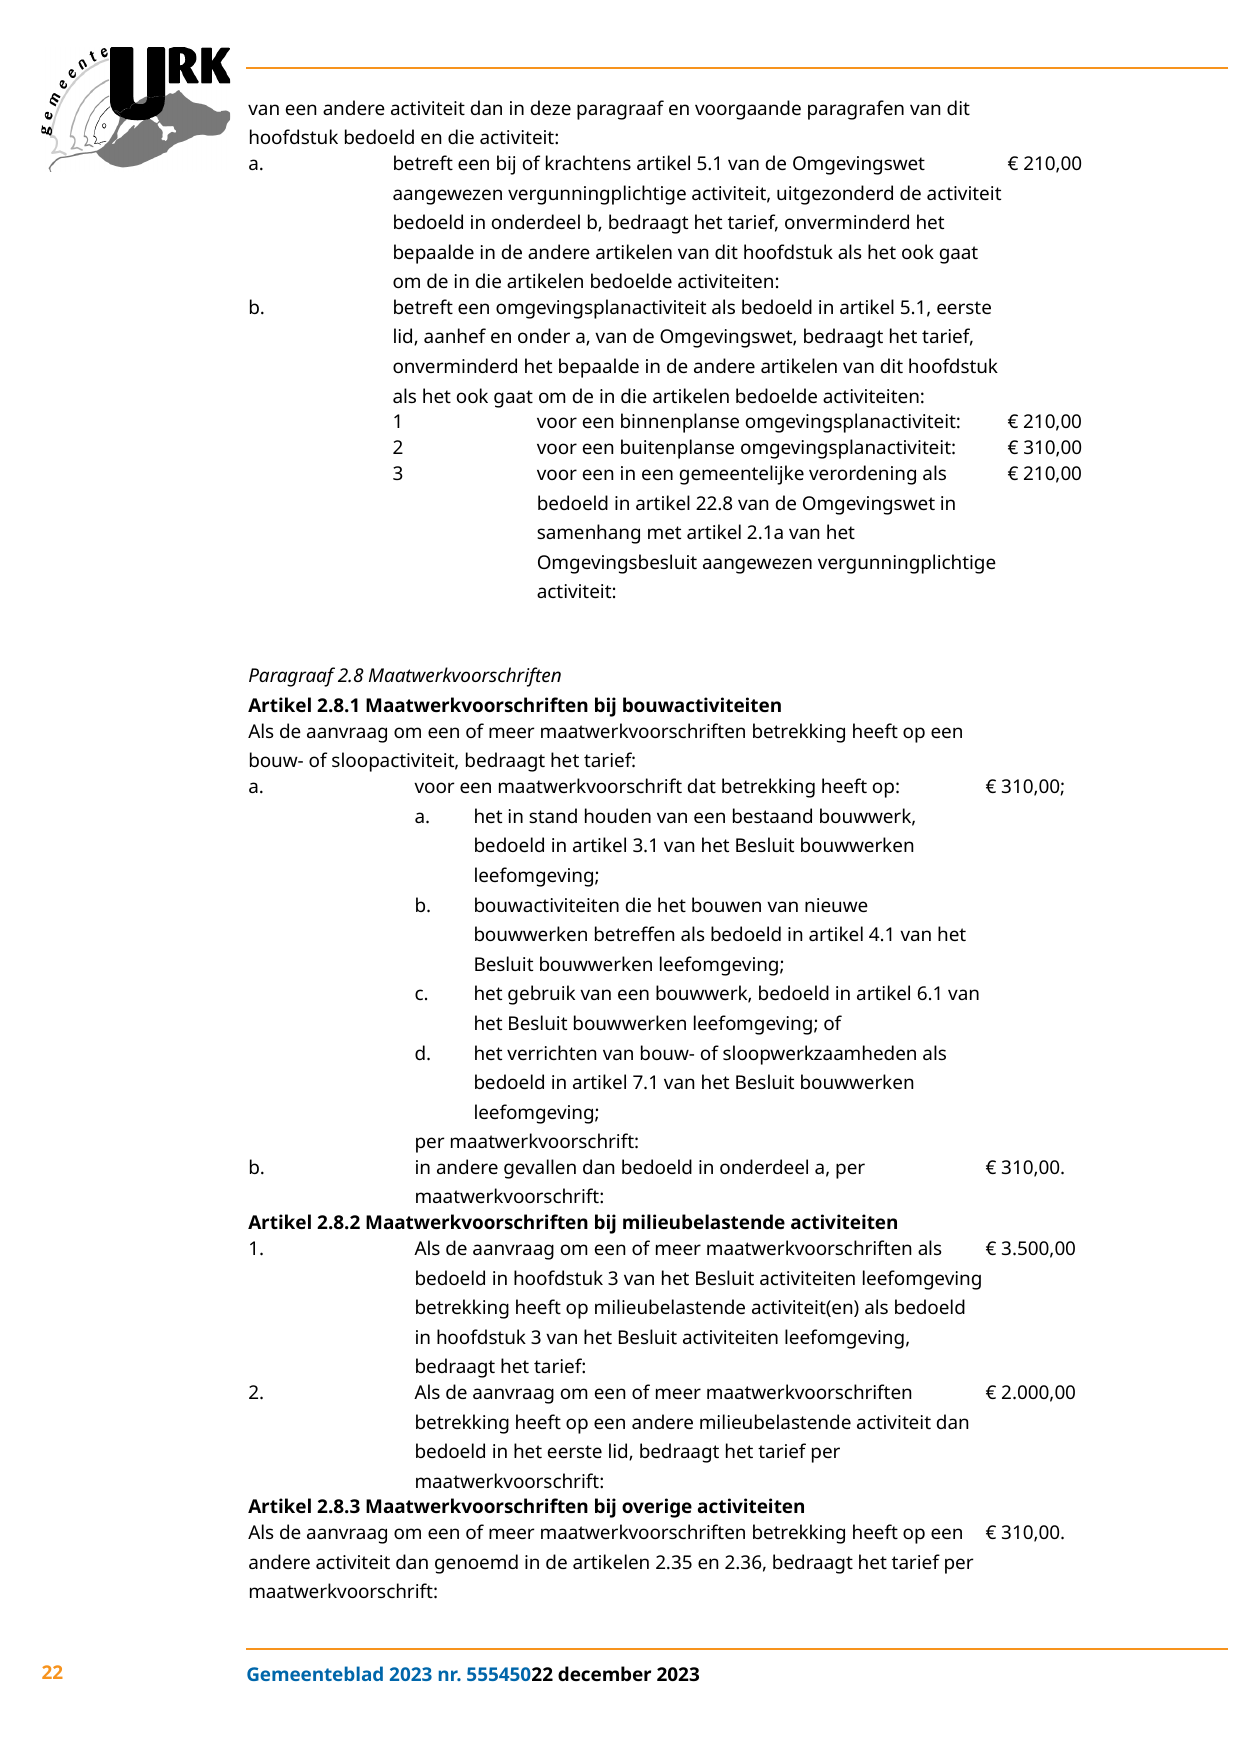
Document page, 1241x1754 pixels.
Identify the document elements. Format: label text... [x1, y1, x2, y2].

table_cell [248, 604, 392, 659]
table_cell Artikel 2.8.3 Maatwerkvoorschriften bij overige activiteiten [248, 1494, 985, 1519]
table_cell [1007, 95, 1152, 150]
table_header Artikel 2.8.1 Maatwerkvoorschriften bij bouwactiviteiten [248, 693, 985, 718]
table_cell betreft een bij of krachtens artikel 5.1 van de Omgevingswet aangewezen vergunningplichtige activiteit, uitgezonderd de activiteit bedoeld in onderdeel b, bedraagt het tarief, onverminderd het bepaalde in de andere artikelen van dit hoofdstuk als het ook gaat om de in die artikelen bedoelde activiteiten: [392, 150, 1007, 294]
table_cell [985, 1210, 1152, 1235]
text Paragraaf 2.8 Maatwerkvoorschriften [248, 663, 1152, 688]
table_cell € 310,00 [1007, 434, 1152, 460]
table_cell b. [248, 1154, 414, 1209]
table_cell [985, 718, 1152, 773]
table_cell [985, 1494, 1152, 1519]
table_cell [1007, 294, 1152, 409]
table_cell Als de aanvraag om een of meer maatwerkvoorschriften betrekking heeft op een andere activiteit dan genoemd in de artikelen 2.35 en 2.36, bedraagt het tarief per maatwerkvoorschrift: [248, 1520, 985, 1604]
table_cell van een andere activiteit dan in deze paragraaf en voorgaande paragrafen van dit hoofdstuk bedoeld en die activiteit: [248, 95, 1007, 150]
table_cell [248, 460, 392, 604]
table_cell 2 [392, 434, 537, 460]
table_cell 1 [392, 409, 537, 434]
table_cell Artikel 2.8.2 Maatwerkvoorschriften bij milieubelastende activiteiten [248, 1210, 985, 1235]
table_cell voor een buitenplanse omgevingsplanactiviteit: [537, 434, 1007, 460]
table_cell 1. [248, 1235, 414, 1379]
table_cell € 310,00; [985, 774, 1152, 1154]
table_cell b. [248, 294, 392, 409]
table_cell [248, 409, 392, 434]
table_cell voor een binnenplanse omgevingsplanactiviteit: [537, 409, 1007, 434]
picture [41, 47, 231, 172]
table_cell € 3.500,00 [985, 1235, 1152, 1379]
table_cell Als de aanvraag om een of meer maatwerkvoorschriften betrekking heeft op een bouw- of sloopactiviteit, bedraagt het tarief: [248, 718, 985, 773]
table_cell Als de aanvraag om een of meer maatwerkvoorschriften als bedoeld in hoofdstuk 3 van het Besluit activiteiten leefomgeving betrekking heeft op milieubelastende activiteit(en) als bedoeld in hoofdstuk 3 van het Besluit activiteiten leefomgeving, bedraagt het tarief: [414, 1235, 985, 1379]
table_cell € 310,00. [985, 1154, 1152, 1209]
table_cell € 310,00. [985, 1520, 1152, 1604]
table_cell voor een in een gemeentelijke verordening als bedoeld in artikel 22.8 van de Omgevingswet in samenhang met artikel 2.1a van het Omgevingsbesluit aangewezen vergunningplichtige activiteit: [537, 460, 1007, 604]
table_cell 3 [392, 460, 537, 604]
table_cell voor een maatwerkvoorschrift dat betrekking heeft op: het in stand houden van een bestaand bouwwerk, bedoeld in artikel 3.1 van het Besluit bouwwerken leefomgeving; bouwactiviteiten die het bouwen van nieuwe bouwwerken betreffen als bedoeld in artikel 4.1 van het Besluit bouwwerken leefomgeving; het gebruik van een bouwwerk, bedoeld in artikel 6.1 van het Besluit bouwwerken leefomgeving; of het verrichten van bouw- of sloopwerkzaamheden als bedoeld in artikel 7.1 van het Besluit bouwwerken leefomgeving; per maatwerkvoorschrift: [414, 774, 985, 1154]
table_cell a. [248, 150, 392, 294]
table_cell € 210,00 [1007, 409, 1152, 434]
table_cell Als de aanvraag om een of meer maatwerkvoorschriften betrekking heeft op een andere milieubelastende activiteit dan bedoeld in het eerste lid, bedraagt het tarief per maatwerkvoorschrift: [414, 1379, 985, 1494]
table_cell € 210,00 [1007, 150, 1152, 294]
table_cell betreft een omgevingsplanactiviteit als bedoeld in artikel 5.1, eerste lid, aanhef en onder a, van de Omgevingswet, bedraagt het tarief, onverminderd het bepaalde in de andere artikelen van dit hoofdstuk als het ook gaat om de in die artikelen bedoelde activiteiten: [392, 294, 1007, 409]
table_cell € 2.000,00 [985, 1379, 1152, 1494]
table_cell 2. [248, 1379, 414, 1494]
table_cell € 210,00 [1007, 460, 1152, 604]
table_header [985, 693, 1152, 718]
table_cell [1007, 604, 1152, 659]
table_cell a. [248, 774, 414, 1154]
table_cell [537, 604, 1007, 659]
table_cell [392, 604, 537, 659]
table_cell [248, 434, 392, 460]
table_cell in andere gevallen dan bedoeld in onderdeel a, per maatwerkvoorschrift: [414, 1154, 985, 1209]
